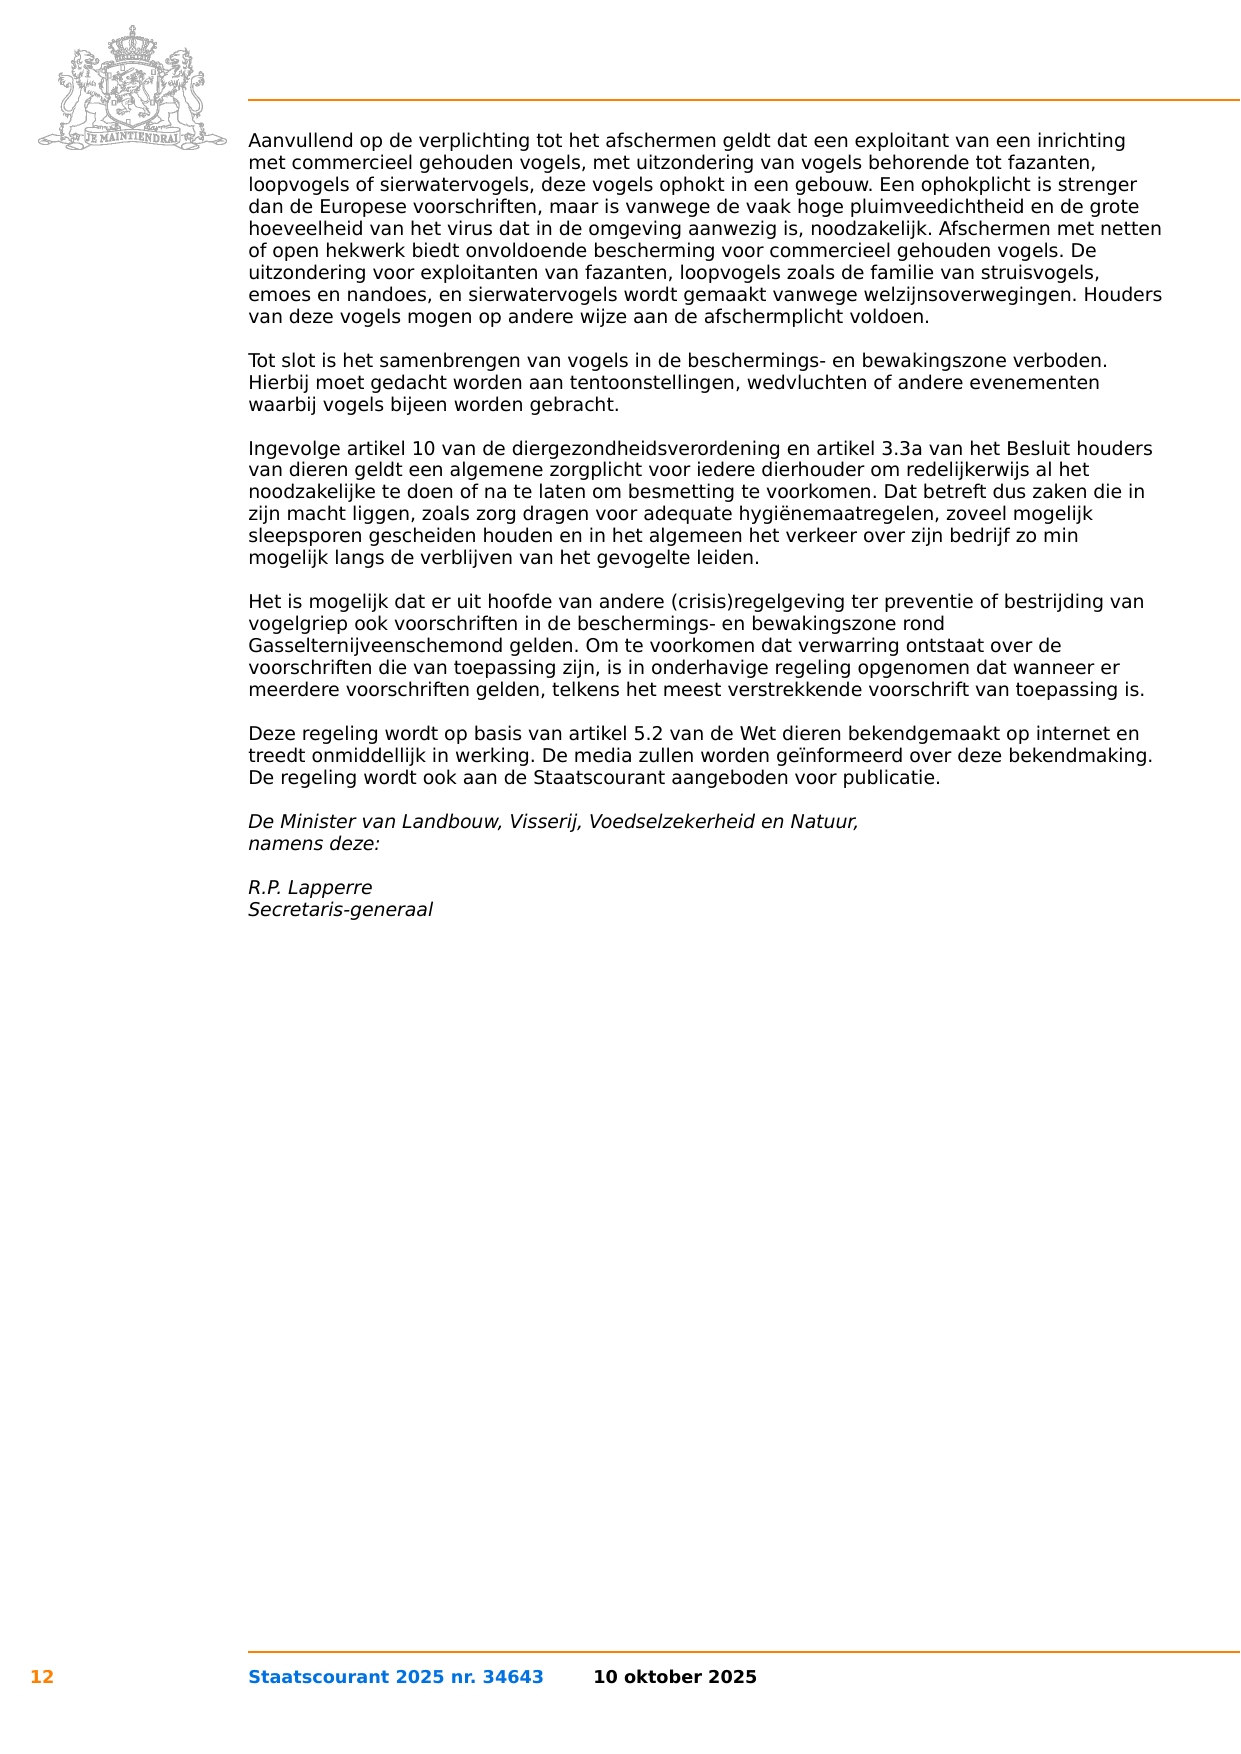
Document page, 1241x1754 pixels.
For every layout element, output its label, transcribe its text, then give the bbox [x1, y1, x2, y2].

text De Minister van Landbouw, Visserij, Voedselzekerheid en Natuur, namens deze: R.P. Lapperre Secretaris-generaal [248, 811, 1163, 921]
text Het is mogelijk dat er uit hoofde van andere (crisis)regelgeving ter preventie of bestrijding van vogelgriep ook voorschriften in de beschermings- en bewakingszone rond Gasselternijveenschemond gelden. Om te voorkomen dat verwarring ontstaat over de voorschriften die van toepassing zijn, is in onderhavige regeling opgenomen dat wanneer er meerdere voorschriften gelden, telkens het meest verstrekkende voorschrift van toepassing is. [248, 591, 1163, 701]
text Deze regeling wordt op basis van artikel 5.2 van de Wet dieren bekendgemaakt op internet en treedt onmiddellijk in werking. De media zullen worden geïnformeerd over deze bekendmaking. De regeling wordt ook aan de Staatscourant aangeboden voor publicatie. [248, 723, 1163, 789]
text Aanvullend op de verplichting tot het afschermen geldt dat een exploitant van een inrichting met commercieel gehouden vogels, met uitzondering van vogels behorende tot fazanten, loopvogels of sierwatervogels, deze vogels ophokt in een gebouw. Een ophokplicht is strenger dan de Europese voorschriften, maar is vanwege de vaak hoge pluimveedichtheid en de grote hoeveelheid van het virus dat in de omgeving aanwezig is, noodzakelijk. Afschermen met netten of open hekwerk biedt onvoldoende bescherming voor commercieel gehouden vogels. De uitzondering voor exploitanten van fazanten, loopvogels zoals de familie van struisvogels, emoes en nandoes, en sierwatervogels wordt gemaakt vanwege welzijnsoverwegingen. Houders van deze vogels mogen op andere wijze aan de afschermplicht voldoen. [248, 130, 1163, 328]
text Tot slot is het samenbrengen van vogels in de beschermings- en bewakingszone verboden. Hierbij moet gedacht worden aan tentoonstellingen, wedvluchten of andere evenementen waarbij vogels bijeen worden gebracht. [248, 349, 1163, 416]
text Ingevolge artikel 10 van de diergezondheidsverordening en artikel 3.3a van het Besluit houders van dieren geldt een algemene zorgplicht voor iedere dierhouder om redelijkerwijs al het noodzakelijke te doen of na te laten om besmetting te voorkomen. Dat betreft dus zaken die in zijn macht liggen, zoals zorg dragen voor adequate hygiënemaatregelen, zoveel mogelijk sleepsporen gescheiden houden en in het algemeen het verkeer over zijn bedrijf zo min mogelijk langs de verblijven van het gevogelte leiden. [248, 437, 1163, 569]
picture [38, 25, 227, 150]
